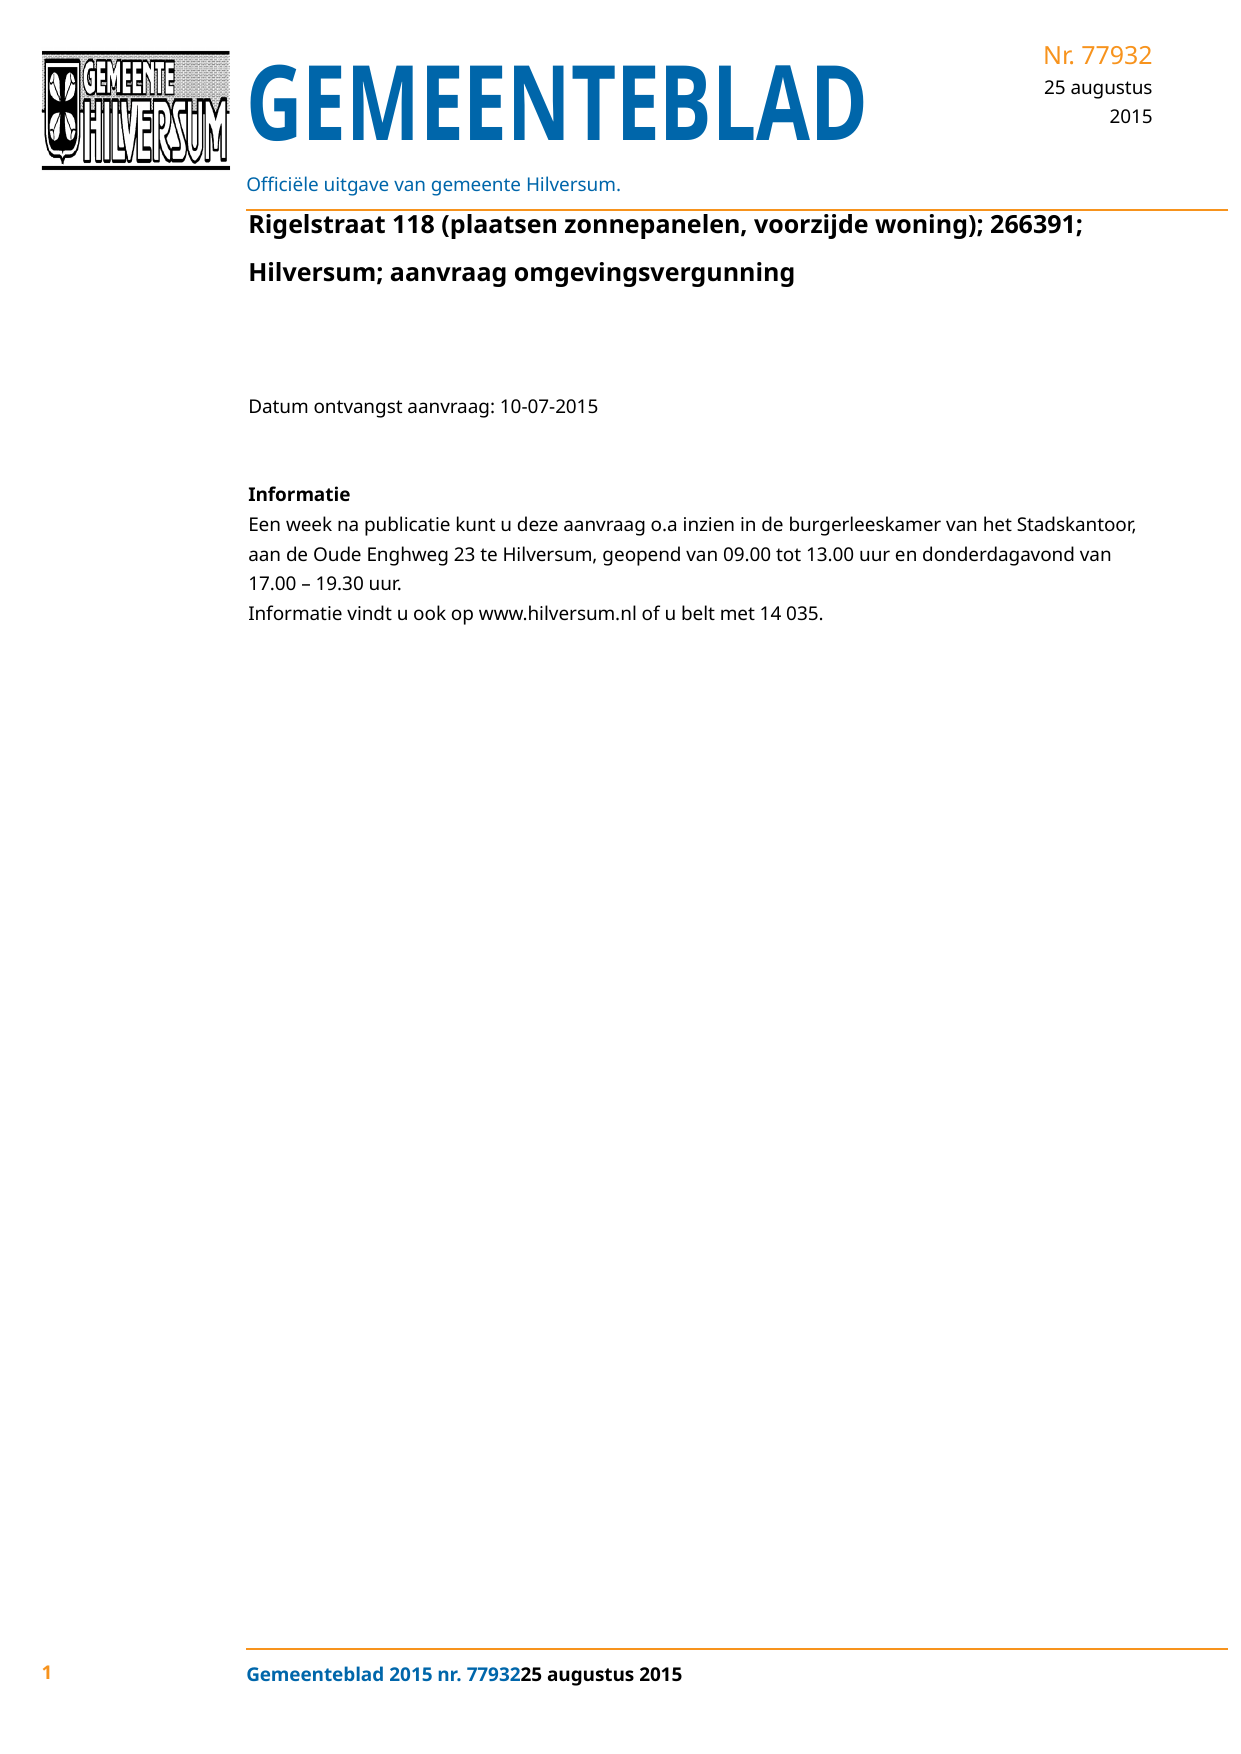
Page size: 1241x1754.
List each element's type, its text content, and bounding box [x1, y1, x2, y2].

text Een week na publicatie kunt u deze aanvraag o.a inzien in de burgerleeskamer van het Stadskantoor, [248, 511, 1152, 537]
text Informatie vindt u ook op www.hilversum.nl of u belt met 14 035. [248, 600, 1152, 626]
text aan de Oude Enghweg 23 te Hilversum, geopend van 09.00 tot 13.00 uur en donderdagavond van 17.00 – 19.30 uur. [248, 541, 1152, 596]
picture [41, 47, 231, 172]
text Rigelstraat 118 (plaatsen zonnepanelen, voorzijde woning); 266391; Hilversum; aanvraag omgevingsvergunning [248, 211, 1152, 288]
text Datum ontvangst aanvraag: 10-07-2015 [248, 393, 1152, 419]
text Informatie [248, 482, 1152, 507]
